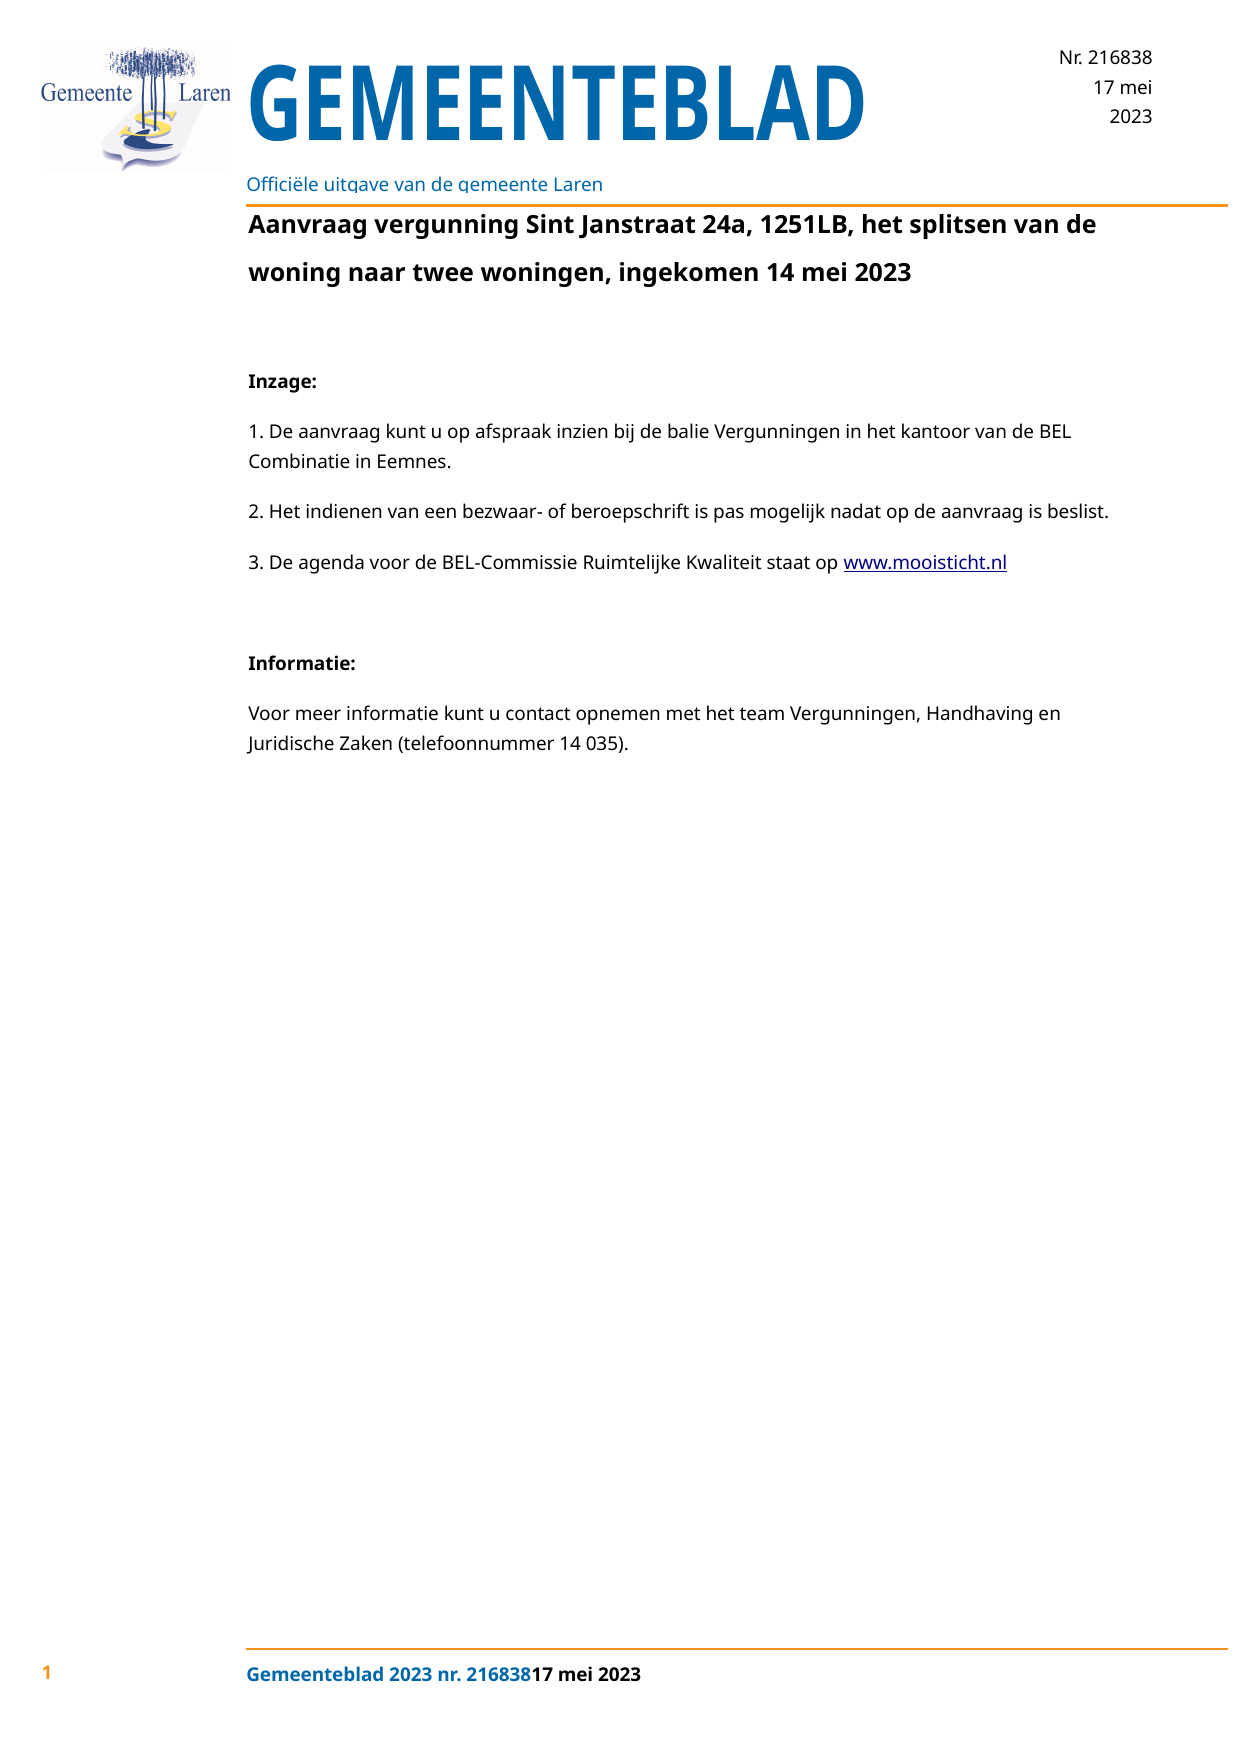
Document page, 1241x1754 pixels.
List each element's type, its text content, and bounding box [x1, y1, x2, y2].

text 1. De aanvraag kunt u op afspraak inzien bij de balie Vergunningen in het kantoor van de BEL Combinatie in Eemnes. [248, 419, 1152, 474]
text Aanvraag vergunning Sint Janstraat 24a, 1251LB, het splitsen van de woning naar twee woningen, ingekomen 14 mei 2023 [248, 207, 1152, 288]
text 2. Het indienen van een bezwaar- of beroepschrift is pas mogelijk nadat op de aanvraag is beslist. [248, 499, 1152, 524]
text Informatie: [248, 650, 1152, 676]
picture [41, 47, 231, 172]
text Voor meer informatie kunt u contact opnemen met het team Vergunningen, Handhaving en Juridische Zaken (telefoonnummer 14 035). [248, 700, 1152, 756]
text Inzage: [248, 368, 1152, 394]
text 3. De agenda voor de BEL-Commissie Ruimtelijke Kwaliteit staat op www.mooisticht.nl [248, 549, 1152, 575]
